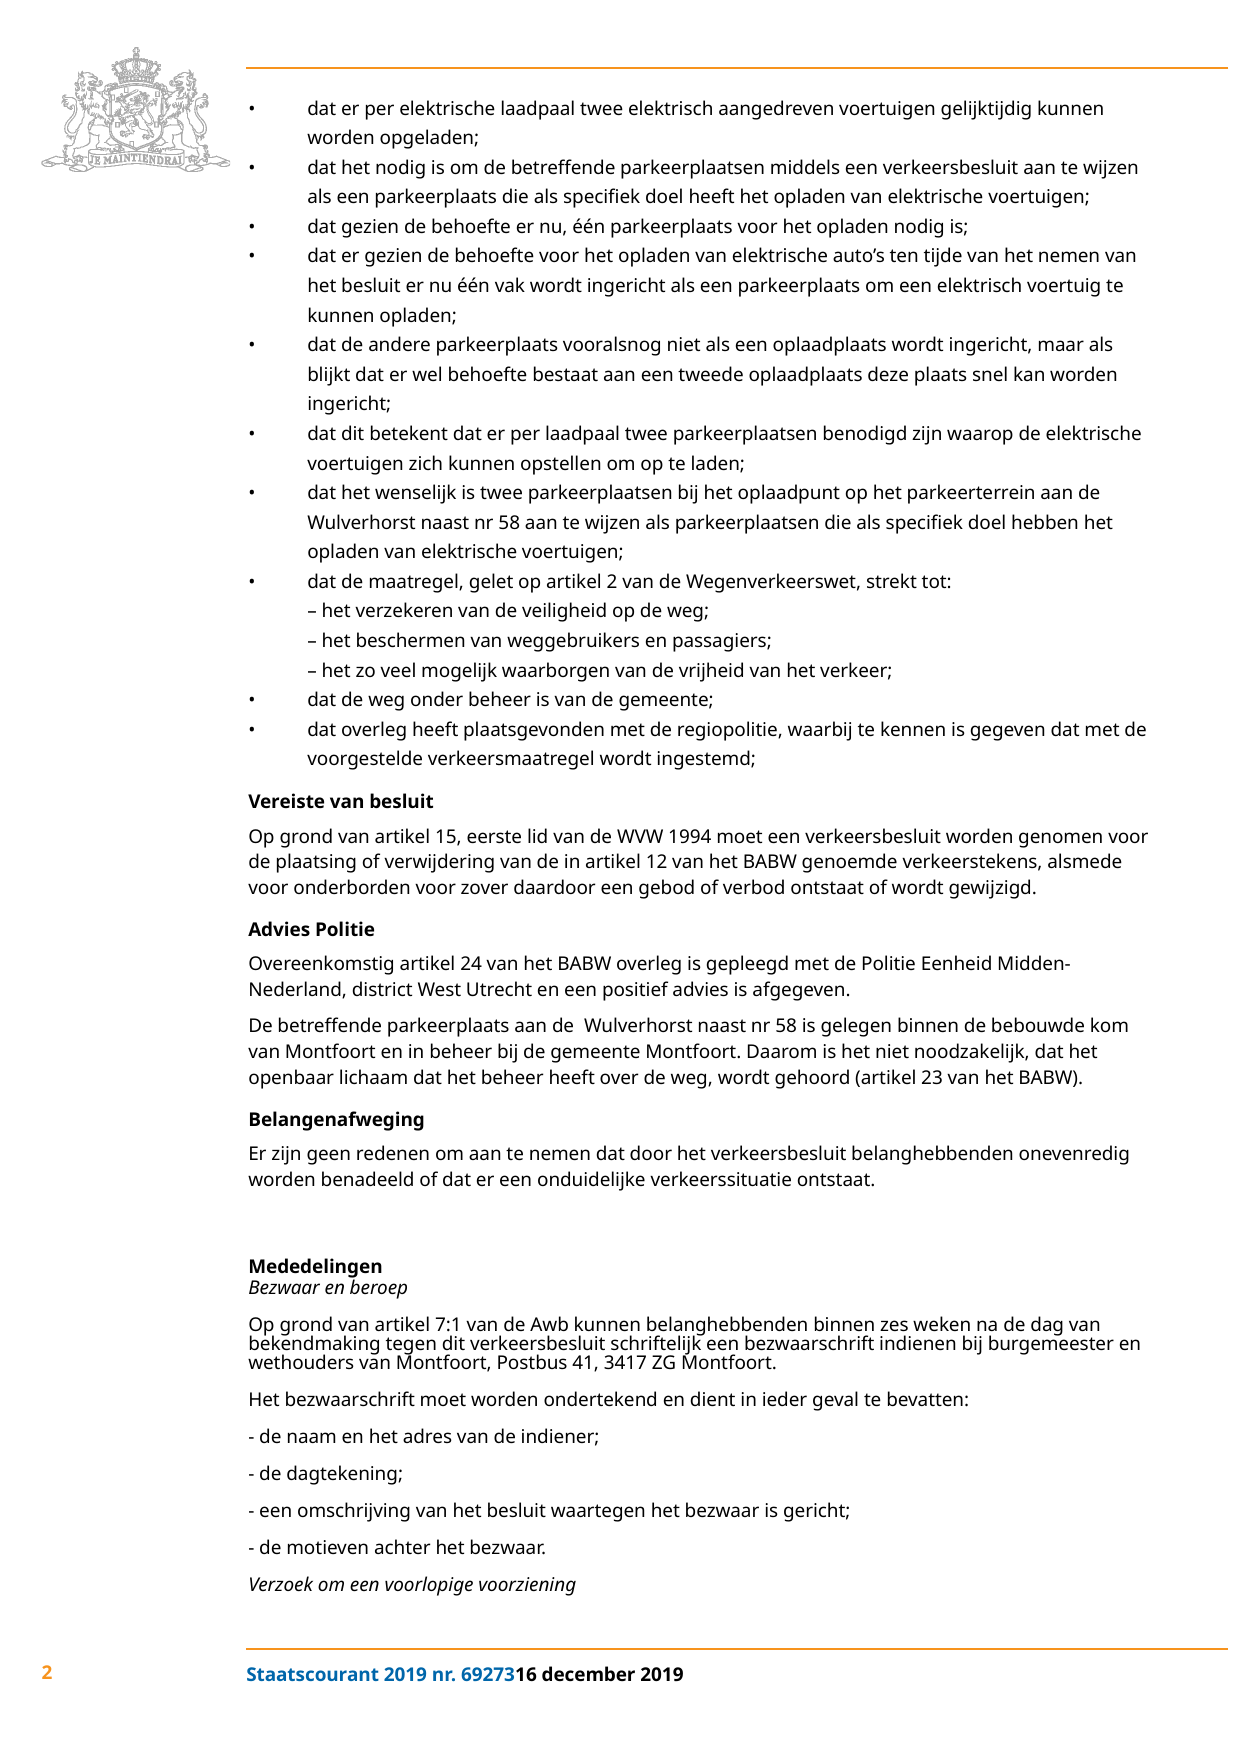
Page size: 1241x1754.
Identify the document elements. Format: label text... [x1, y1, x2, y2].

text Verzoek om een voorlopige voorziening [248, 1576, 1152, 1596]
list – het verzekeren van de veiligheid op de weg; [248, 598, 1152, 623]
text Bezwaar en beroep [248, 1279, 1152, 1298]
text De betreffende parkeerplaats aan de Wulverhorst naast nr 58 is gelegen binnen de bebouwde kom van Montfoort en in beheer bij de gemeente Montfoort. Daarom is het niet noodzakelijk, dat het openbaar lichaam dat het beheer heeft over de weg, wordt gehoord (artikel 23 van het BABW). [248, 1013, 1152, 1090]
text Er zijn geen redenen om aan te nemen dat door het verkeersbesluit belanghebbenden onevenredig worden benadeeld of dat er een onduidelijke verkeerssituatie ontstaat. [248, 1140, 1152, 1191]
list dat dit betekent dat er per laadpaal twee parkeerplaatsen benodigd zijn waarop de elektrische voertuigen zich kunnen opstellen om op te laden; [248, 420, 1152, 476]
text Op grond van artikel 7:1 van de Awb kunnen belanghebbenden binnen zes weken na de dag van bekendmaking tegen dit verkeersbesluit schriftelijk een bezwaarschrift indienen bij burgemeester en wethouders van Montfoort, Postbus 41, 3417 ZG Montfoort. [248, 1316, 1152, 1374]
list dat gezien de behoefte er nu, één parkeerplaats voor het opladen nodig is; [248, 213, 1152, 239]
text Advies Politie [248, 916, 1152, 942]
text - de naam en het adres van de indiener; [248, 1428, 1152, 1448]
list dat de andere parkeerplaats vooralsnog niet als een oplaadplaats wordt ingericht, maar als blijkt dat er wel behoefte bestaat aan een tweede oplaadplaats deze plaats snel kan worden ingericht; [248, 331, 1152, 416]
text Overeenkomstig artikel 24 van het BABW overleg is gepleegd met de Politie Eenheid Midden-Nederland, district West Utrecht en een positief advies is afgegeven. [248, 950, 1152, 1002]
list dat het nodig is om de betreffende parkeerplaatsen middels een verkeersbesluit aan te wijzen als een parkeerplaats die als specifiek doel heeft het opladen van elektrische voertuigen; [248, 154, 1152, 209]
text - een omschrijving van het besluit waartegen het bezwaar is gericht; [248, 1502, 1152, 1522]
list – het beschermen van weggebruikers en passagiers; [248, 627, 1152, 653]
text Mededelingen [248, 1253, 1152, 1279]
text - de motieven achter het bezwaar. [248, 1539, 1152, 1558]
text Het bezwaarschrift moet worden ondertekend en dient in ieder geval te bevatten: [248, 1391, 1152, 1411]
list dat de maatregel, gelet op artikel 2 van de Wegenverkeerswet, strekt tot: [248, 568, 1152, 594]
text Belangenafweging [248, 1106, 1152, 1132]
list dat er gezien de behoefte voor het opladen van elektrische auto’s ten tijde van het nemen van het besluit er nu één vak wordt ingericht als een parkeerplaats om een elektrisch voertuig te kunnen opladen; [248, 243, 1152, 328]
list dat het wenselijk is twee parkeerplaatsen bij het oplaadpunt op het parkeerterrein aan de Wulverhorst naast nr 58 aan te wijzen als parkeerplaatsen die als specifiek doel hebben het opladen van elektrische voertuigen; [248, 479, 1152, 564]
list dat de weg onder beheer is van de gemeente; [248, 686, 1152, 712]
list dat overleg heeft plaatsgevonden met de regiopolitie, waarbij te kennen is gegeven dat met de voorgestelde verkeersmaatregel wordt ingestemd; [248, 716, 1152, 771]
list dat er per elektrische laadpaal twee elektrisch aangedreven voertuigen gelijktijdig kunnen worden opgeladen; [248, 95, 1152, 150]
text Op grond van artikel 15, eerste lid van de WVW 1994 moet een verkeersbesluit worden genomen voor de plaatsing of verwijdering van de in artikel 12 van het BABW genoemde verkeerstekens, alsmede voor onderborden voor zover daardoor een gebod of verbod ontstaat of wordt gewijzigd. [248, 823, 1152, 900]
list – het zo veel mogelijk waarborgen van de vrijheid van het verkeer; [248, 657, 1152, 683]
text - de dagtekening; [248, 1465, 1152, 1484]
picture [41, 47, 231, 172]
text Vereiste van besluit [248, 789, 1152, 814]
